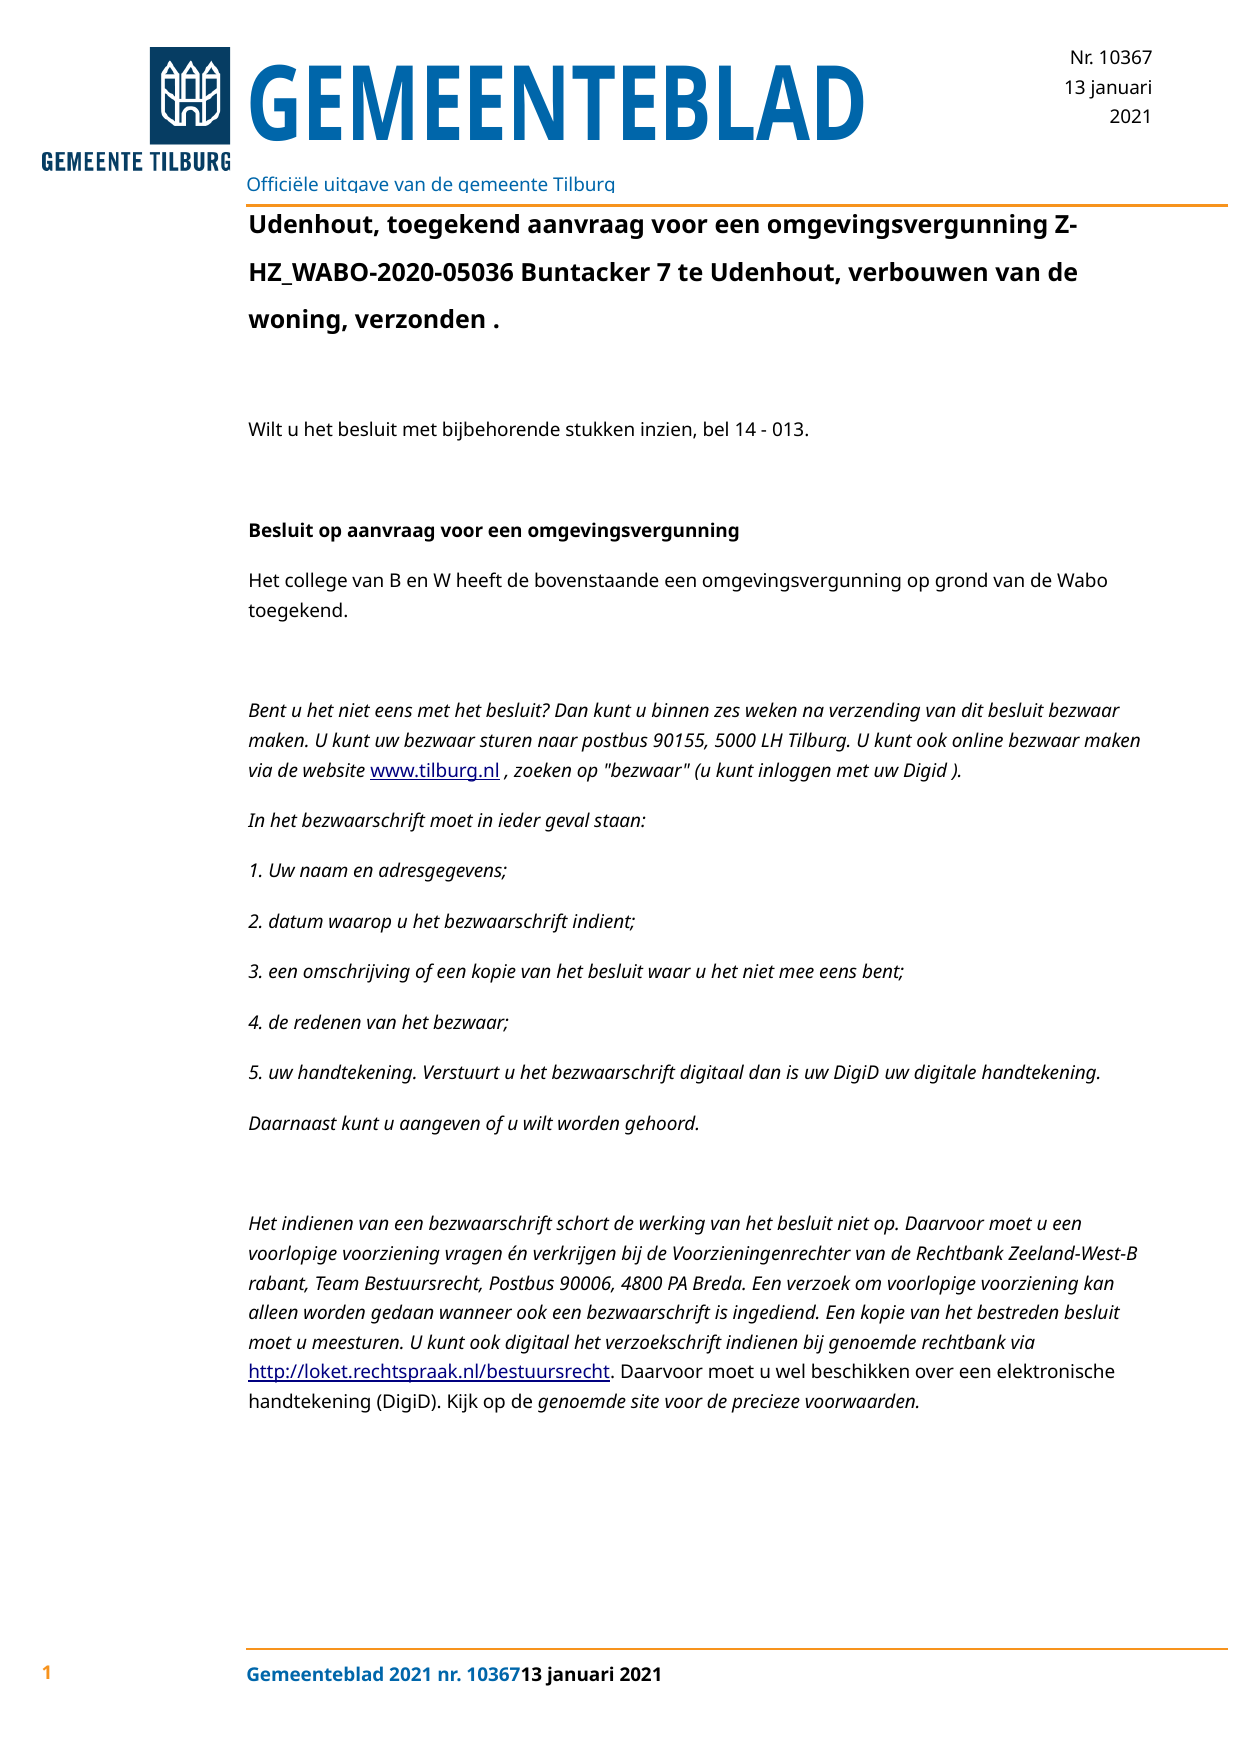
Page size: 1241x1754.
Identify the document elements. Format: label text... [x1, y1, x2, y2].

picture [41, 47, 231, 172]
text 4. de redenen van het bezwaar; [248, 1009, 1152, 1034]
text Bent u het niet eens met het besluit? Dan kunt u binnen zes weken na verzending van dit besluit bezwaar maken. U kunt uw bezwaar sturen naar postbus 90155, 5000 LH Tilburg. U kunt ook online bezwaar maken via de website www.tilburg.nl , zoeken op "bezwaar" (u kunt inloggen met uw Digid ). [248, 698, 1152, 782]
text Het indienen van een bezwaarschrift schort de werking van het besluit niet op. Daarvoor moet u een voorlopige voorziening vragen én verkrijgen bij de Voorzieningenrechter van de Rechtbank Zeeland-West-B rabant, Team Bestuursrecht, Postbus 90006, 4800 PA Breda. Een verzoek om voorlopige voorziening kan alleen worden gedaan wanneer ook een bezwaarschrift is ingediend. Een kopie van het bestreden besluit moet u meesturen. U kunt ook digitaal het verzoekschrift indienen bij genoemde rechtbank via http://loket.rechtspraak.nl/bestuursrecht. Daarvoor moet u wel beschikken over een elektronische handtekening (DigiD). Kijk op de genoemde site voor de precieze voorwaarden. [248, 1211, 1152, 1414]
text Het college van B en W heeft de bovenstaande een omgevingsvergunning op grond van de Wabo toegekend. [248, 567, 1152, 622]
text Udenhout, toegekend aanvraag voor een omgevingsvergunning Z-HZ_WABO-2020-05036 Buntacker 7 te Udenhout, verbouwen van de woning, verzonden . [248, 207, 1152, 336]
text Besluit op aanvraag voor een omgevingsvergunning [248, 517, 1152, 542]
text In het bezwaarschrift moet in ieder geval staan: [248, 807, 1152, 833]
text 5. uw handtekening. Verstuurt u het bezwaarschrift digitaal dan is uw DigiD uw digitale handtekening. [248, 1059, 1152, 1085]
text 1. Uw naam en adresgegevens; [248, 858, 1152, 883]
text 3. een omschrijving of een kopie van het besluit waar u het niet mee eens bent; [248, 958, 1152, 984]
text 2. datum waarop u het bezwaarschrift indient; [248, 908, 1152, 934]
text Daarnaast kunt u aangeven of u wilt worden gehoord. [248, 1110, 1152, 1135]
text Wilt u het besluit met bijbehorende stukken inzien, bel 14 - 013. [248, 416, 1152, 442]
